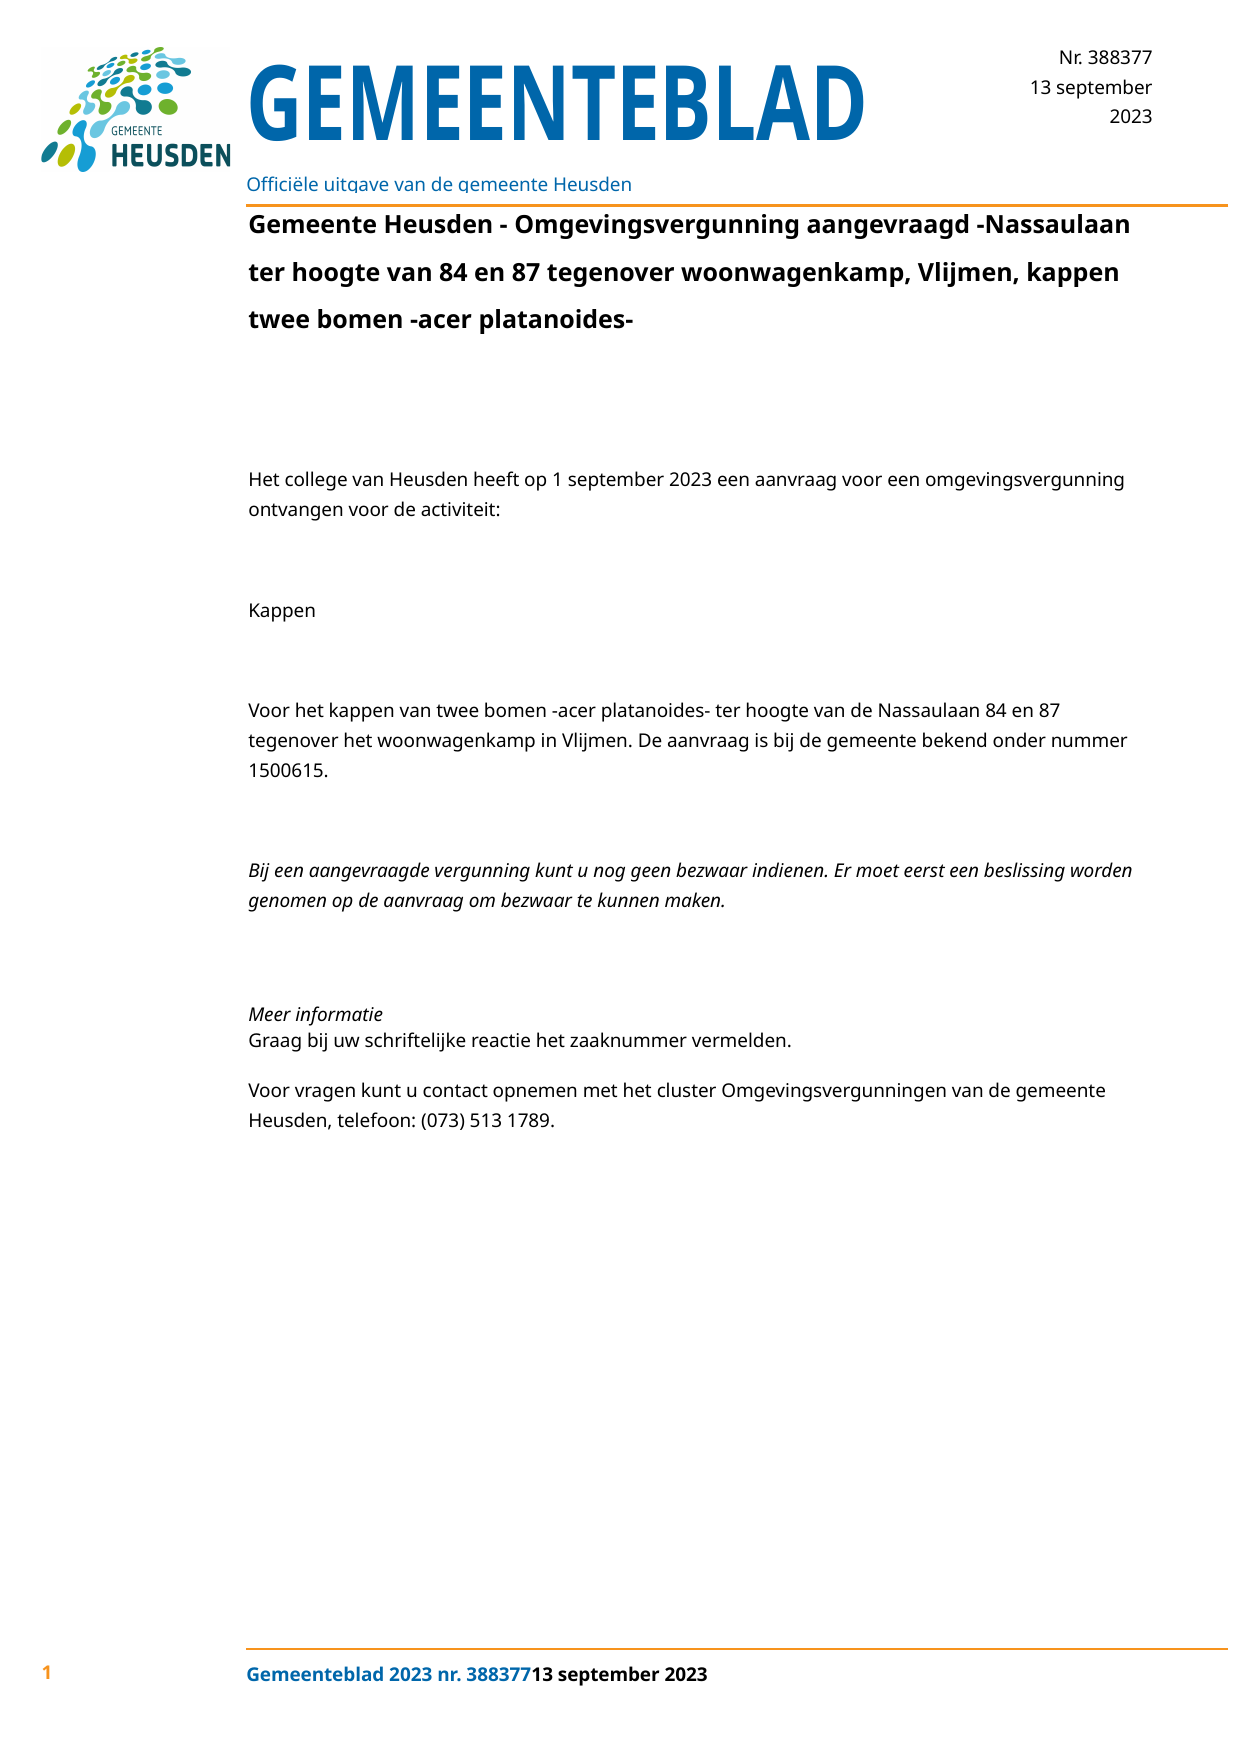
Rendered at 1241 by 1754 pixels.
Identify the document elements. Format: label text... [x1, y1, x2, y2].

text Gemeente Heusden - Omgevingsvergunning aangevraagd -Nassaulaan ter hoogte van 84 en 87 tegenover woonwagenkamp, Vlijmen, kappen twee bomen -acer platanoides- [248, 207, 1152, 336]
text Graag bij uw schriftelijke reactie het zaaknummer vermelden. [248, 1027, 1152, 1053]
text Het college van Heusden heeft op 1 september 2023 een aanvraag voor een omgevingsvergunning ontvangen voor de activiteit: [248, 466, 1152, 522]
text Voor vragen kunt u contact opnemen met het cluster Omgevingsvergunningen van de gemeente Heusden, telefoon: (073) 513 1789. [248, 1078, 1152, 1133]
text Voor het kappen van twee bomen -acer platanoides- ter hoogte van de Nassaulaan 84 en 87 tegenover het woonwagenkamp in Vlijmen. De aanvraag is bij de gemeente bekend onder nummer 1500615. [248, 698, 1152, 782]
text Kappen [248, 597, 1152, 622]
picture [41, 47, 231, 172]
text Bij een aangevraagde vergunning kunt u nog geen bezwaar indienen. Er moet eerst een beslissing worden genomen op de aanvraag om bezwaar te kunnen maken. [248, 858, 1152, 913]
text Meer informatie [248, 1002, 1152, 1027]
